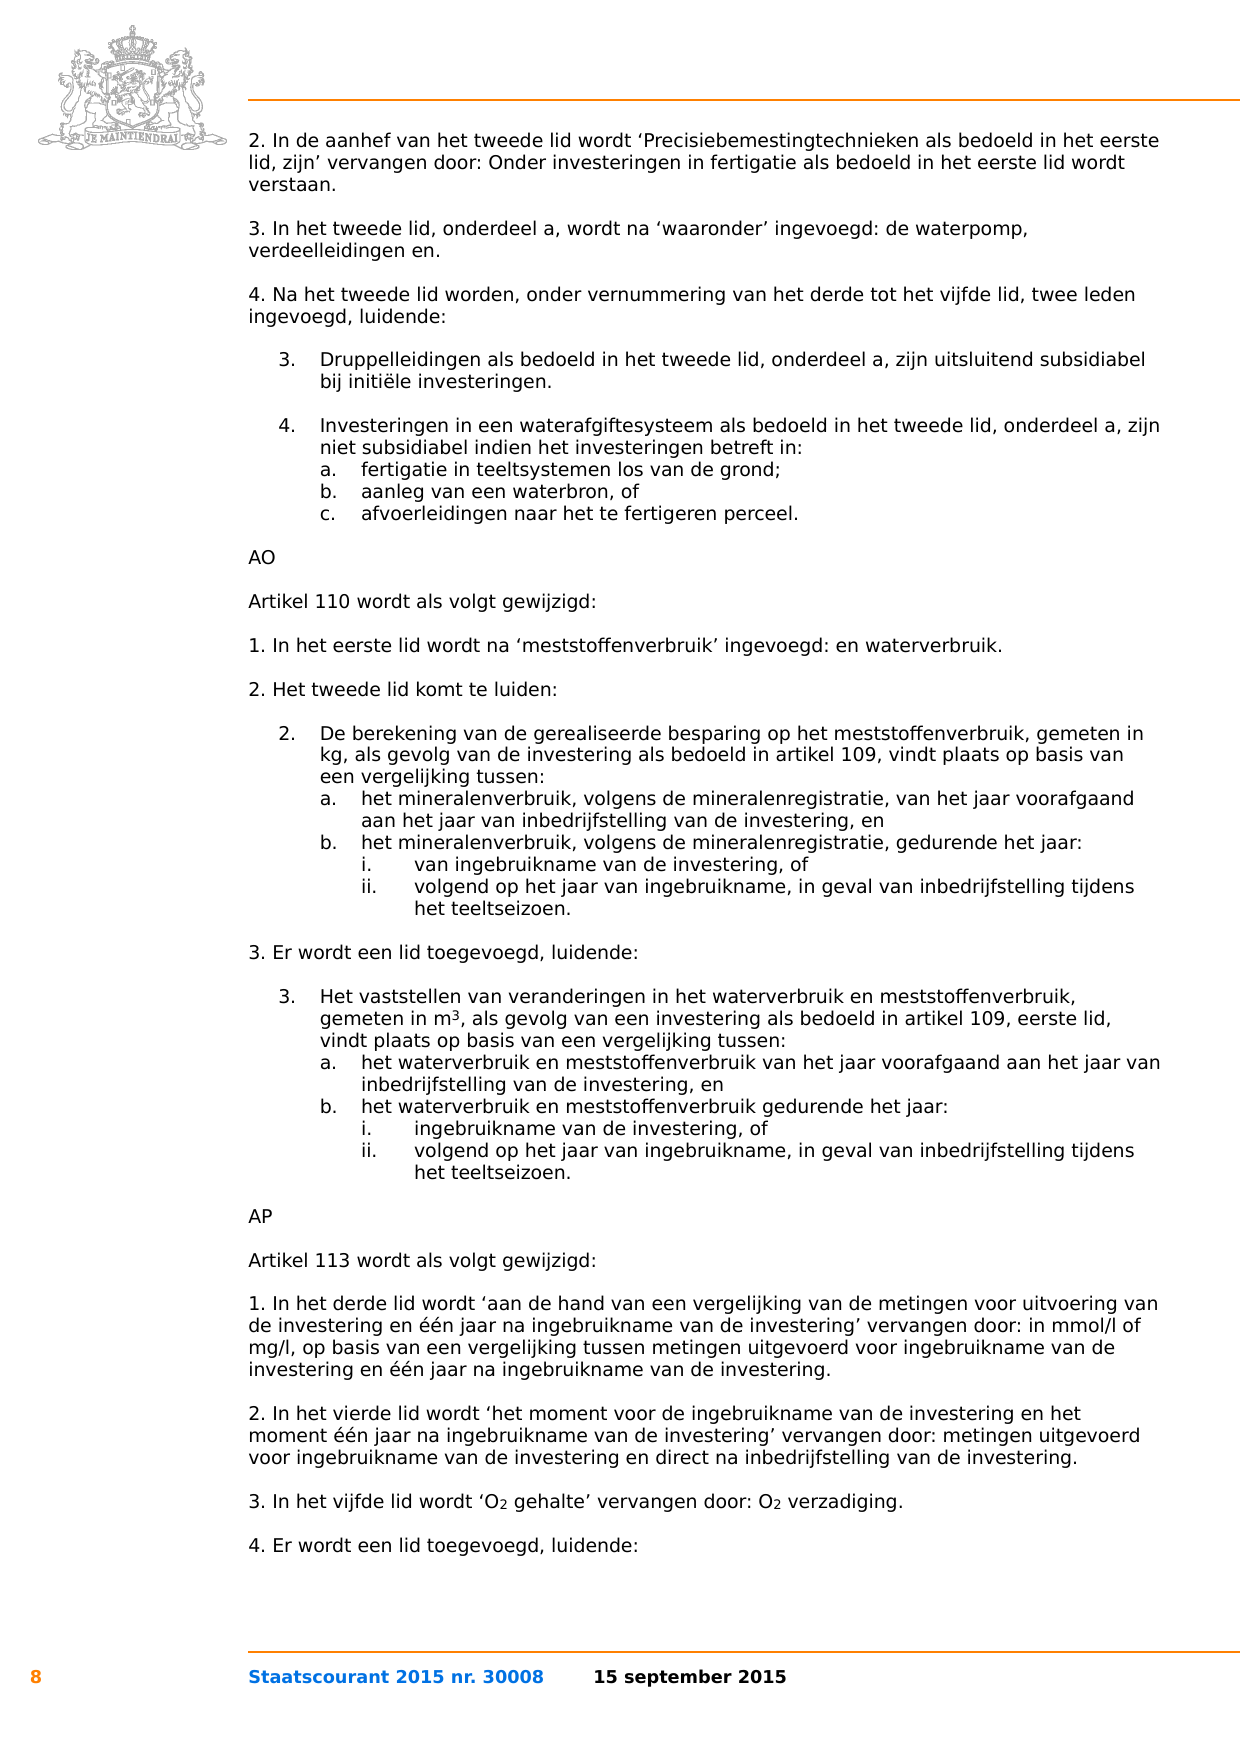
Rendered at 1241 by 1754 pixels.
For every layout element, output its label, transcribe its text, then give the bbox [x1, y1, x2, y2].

text ii. volgend op het jaar van ingebruikname, in geval van inbedrijfstelling tijdens het teeltseizoen. [361, 1140, 1163, 1184]
text 2. Het tweede lid komt te luiden: [248, 678, 1163, 701]
text a. fertigatie in teeltsystemen los van de grond; [319, 459, 1163, 481]
text 4. Er wordt een lid toegevoegd, luidende: [248, 1535, 1163, 1557]
text a. het waterverbruik en meststoffenverbruik van het jaar voorafgaand aan het jaar van inbedrijfstelling van de investering, en [319, 1052, 1163, 1096]
text 3. In het vijfde lid wordt ‘O2 gehalte’ vervangen door: O2 verzadiging. [248, 1491, 1163, 1513]
text a. het mineralenverbruik, volgens de mineralenregistratie, van het jaar voorafgaand aan het jaar van inbedrijfstelling van de investering, en [319, 788, 1163, 832]
text Artikel 110 wordt als volgt gewijzigd: [248, 591, 1163, 613]
text 3. Er wordt een lid toegevoegd, luidende: [248, 942, 1163, 964]
picture [38, 25, 227, 150]
text 2. De berekening van de gerealiseerde besparing op het meststoffenverbruik, gemeten in kg, als gevolg van de investering als bedoeld in artikel 109, vindt plaats op basis van een vergelijking tussen: [278, 722, 1163, 788]
text AP [248, 1206, 1163, 1228]
text 2. In het vierde lid wordt ‘het moment voor de ingebruikname van de investering en het moment één jaar na ingebruikname van de investering’ vervangen door: metingen uitgevoerd voor ingebruikname van de investering en direct na inbedrijfstelling van de investering. [248, 1403, 1163, 1469]
text c. afvoerleidingen naar het te fertigeren perceel. [319, 503, 1163, 525]
text i. van ingebruikname van de investering, of [361, 854, 1163, 876]
text 3. Het vaststellen van veranderingen in het waterverbruik en meststoffenverbruik, gemeten in m3, als gevolg van een investering als bedoeld in artikel 109, eerste lid, vindt plaats op basis van een vergelijking tussen: [278, 986, 1163, 1052]
text 1. In het derde lid wordt ‘aan de hand van een vergelijking van de metingen voor uitvoering van de investering en één jaar na ingebruikname van de investering’ vervangen door: in mmol/l of mg/l, op basis van een vergelijking tussen metingen uitgevoerd voor ingebruikname van de investering en één jaar na ingebruikname van de investering. [248, 1293, 1163, 1381]
text 3. Druppelleidingen als bedoeld in het tweede lid, onderdeel a, zijn uitsluitend subsidiabel bij initiële investeringen. [278, 349, 1163, 393]
text 1. In het eerste lid wordt na ‘meststoffenverbruik’ ingevoegd: en waterverbruik. [248, 635, 1163, 657]
text ii. volgend op het jaar van ingebruikname, in geval van inbedrijfstelling tijdens het teeltseizoen. [361, 876, 1163, 920]
text 2. In de aanhef van het tweede lid wordt ‘Precisiebemestingtechnieken als bedoeld in het eerste lid, zijn’ vervangen door: Onder investeringen in fertigatie als bedoeld in het eerste lid wordt verstaan. [248, 130, 1163, 196]
text b. aanleg van een waterbron, of [319, 481, 1163, 503]
text b. het waterverbruik en meststoffenverbruik gedurende het jaar: [319, 1096, 1163, 1118]
text 4. Investeringen in een waterafgiftesysteem als bedoeld in het tweede lid, onderdeel a, zijn niet subsidiabel indien het investeringen betreft in: [278, 415, 1163, 459]
text AO [248, 547, 1163, 569]
text 3. In het tweede lid, onderdeel a, wordt na ‘waaronder’ ingevoegd: de waterpomp, verdeelleidingen en. [248, 218, 1163, 262]
text b. het mineralenverbruik, volgens de mineralenregistratie, gedurende het jaar: [319, 832, 1163, 854]
text 4. Na het tweede lid worden, onder vernummering van het derde tot het vijfde lid, twee leden ingevoegd, luidende: [248, 283, 1163, 327]
text i. ingebruikname van de investering, of [361, 1118, 1163, 1140]
text Artikel 113 wordt als volgt gewijzigd: [248, 1249, 1163, 1271]
